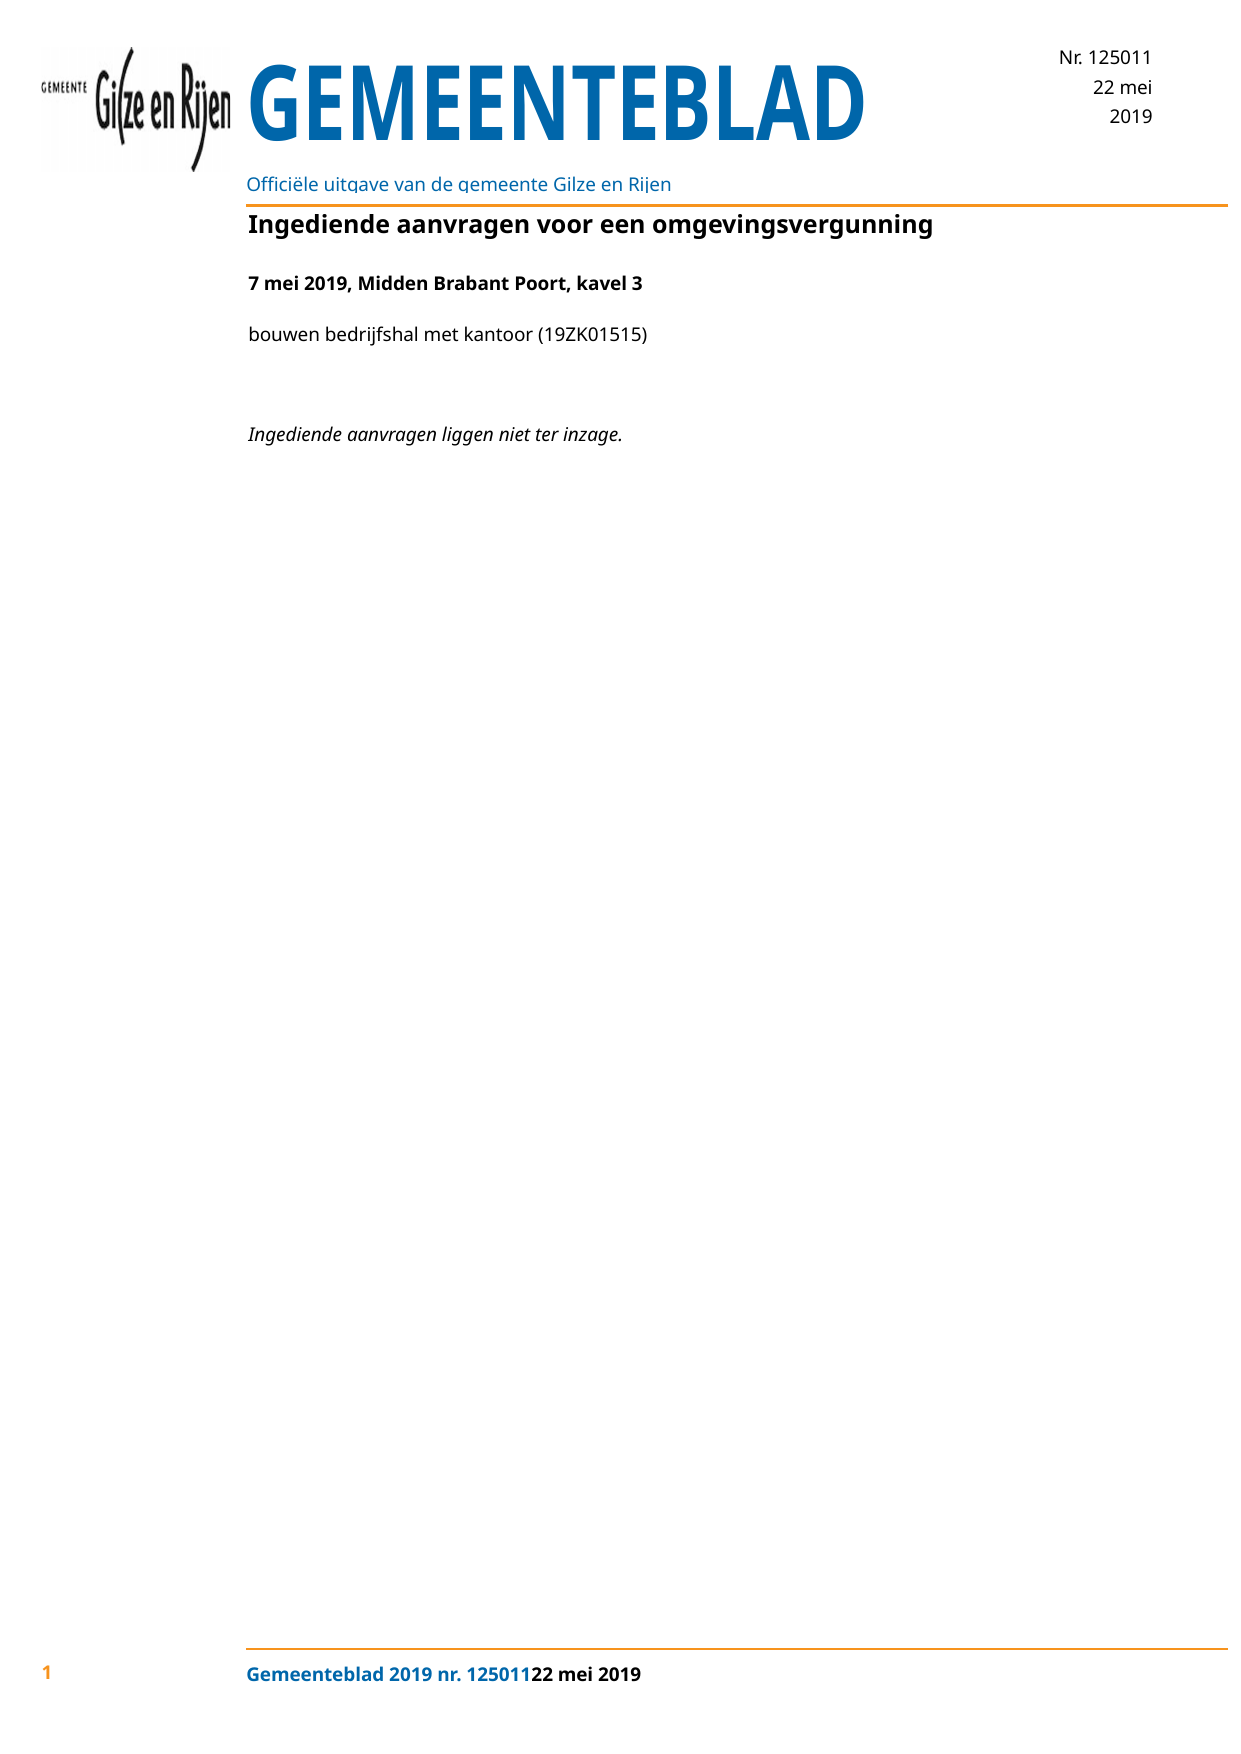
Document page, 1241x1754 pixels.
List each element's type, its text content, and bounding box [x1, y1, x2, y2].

text bouwen bedrijfshal met kantoor (19ZK01515) [248, 321, 1152, 346]
text Ingediende aanvragen liggen niet ter inzage. [248, 422, 1152, 447]
text 7 mei 2019, Midden Brabant Poort, kavel 3 [248, 270, 1152, 296]
picture [41, 47, 231, 172]
text Ingediende aanvragen voor een omgevingsvergunning [248, 207, 1152, 241]
